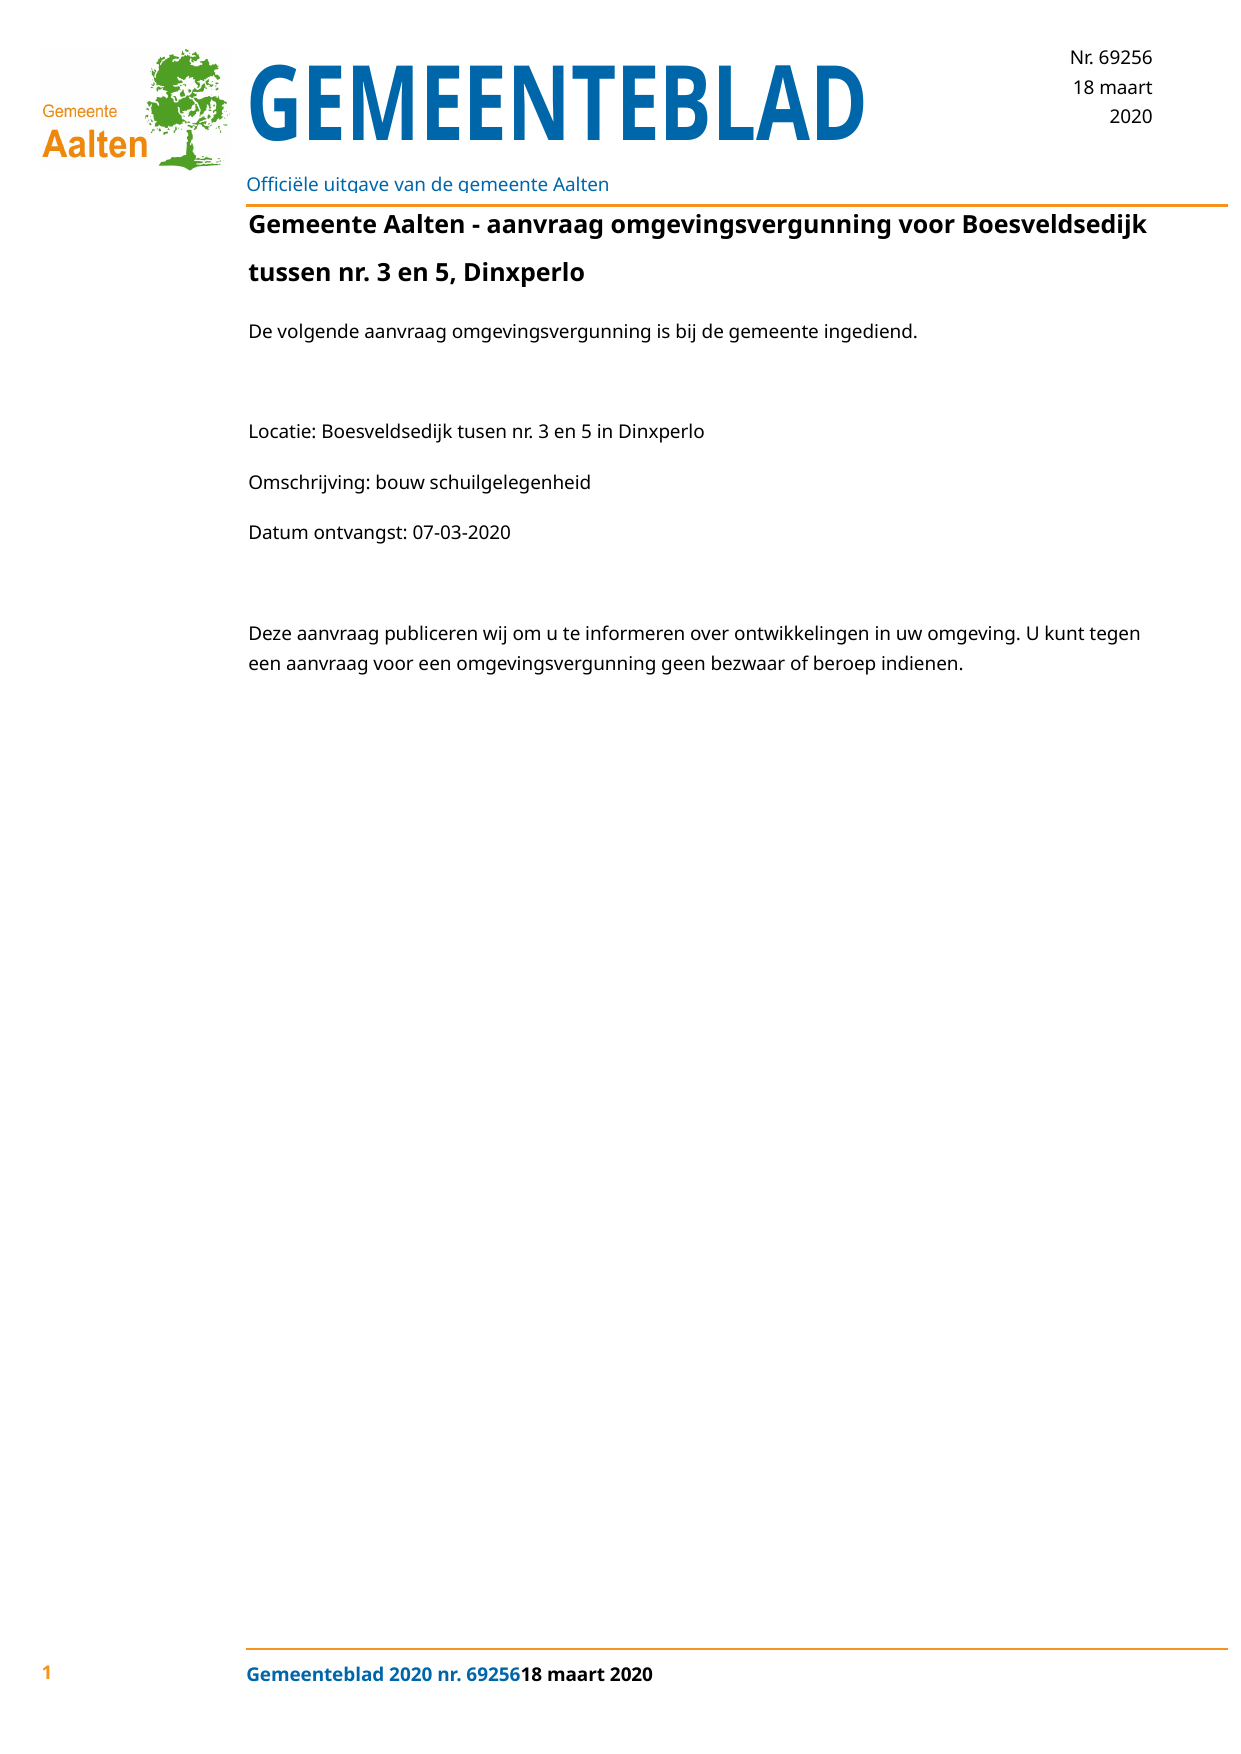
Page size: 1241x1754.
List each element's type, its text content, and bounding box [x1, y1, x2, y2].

text Deze aanvraag publiceren wij om u te informeren over ontwikkelingen in uw omgeving. U kunt tegen een aanvraag voor een omgevingsvergunning geen bezwaar of beroep indienen. [248, 620, 1152, 676]
text Datum ontvangst: 07-03-2020 [248, 519, 1152, 545]
text Gemeente Aalten - aanvraag omgevingsvergunning voor Boesveldsedijk tussen nr. 3 en 5, Dinxperlo [248, 207, 1152, 288]
text Locatie: Boesveldsedijk tusen nr. 3 en 5 in Dinxperlo [248, 419, 1152, 444]
picture [41, 47, 231, 172]
text Omschrijving: bouw schuilgelegenheid [248, 469, 1152, 495]
text De volgende aanvraag omgevingsvergunning is bij de gemeente ingediend. [248, 318, 1152, 344]
